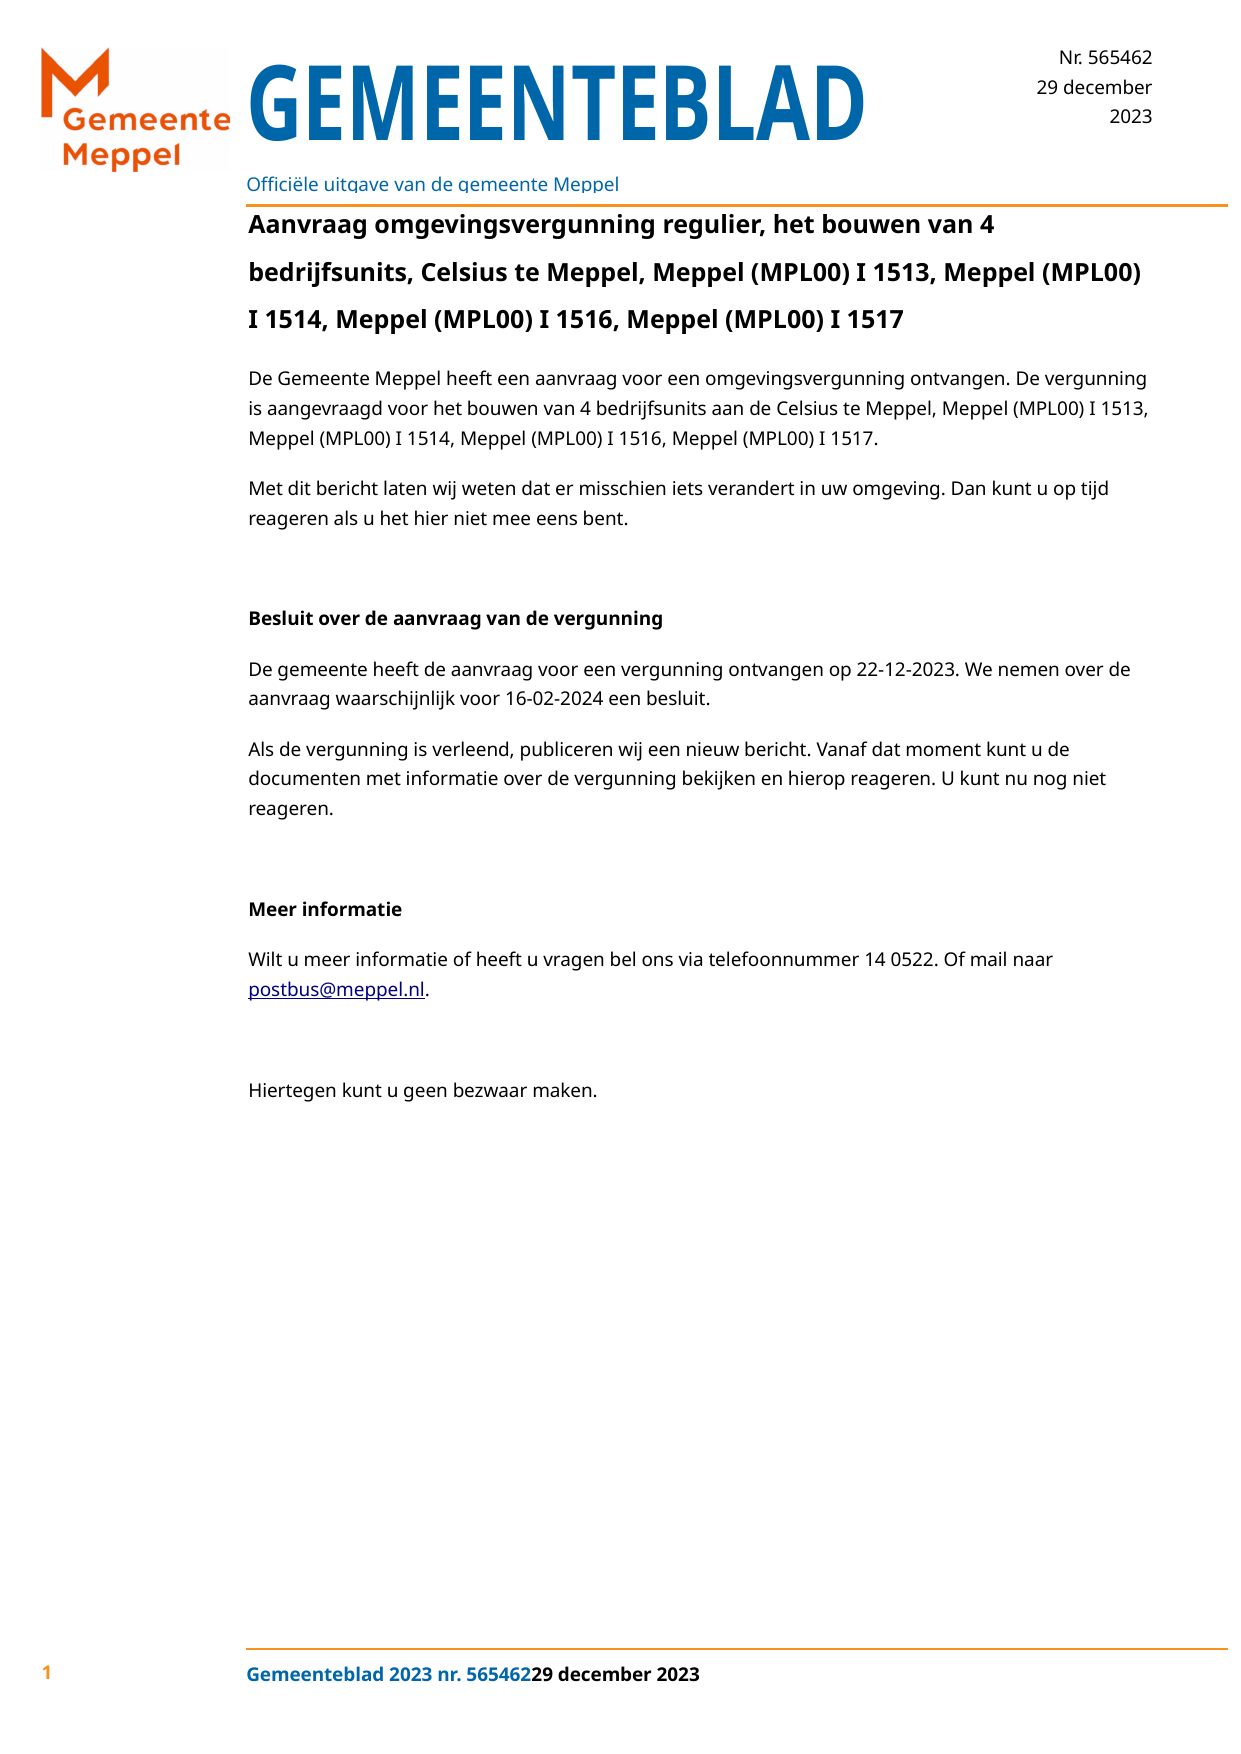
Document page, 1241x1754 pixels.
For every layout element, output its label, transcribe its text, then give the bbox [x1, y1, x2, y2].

text De gemeente heeft de aanvraag voor een vergunning ontvangen op 22-12-2023. We nemen over de aanvraag waarschijnlijk voor 16-02-2024 een besluit. [248, 656, 1152, 711]
text Wilt u meer informatie of heeft u vragen bel ons via telefoonnummer 14 0522. Of mail naar postbus@meppel.nl. [248, 946, 1152, 1002]
text Hiertegen kunt u geen bezwaar maken. [248, 1077, 1152, 1102]
text Met dit bericht laten wij weten dat er misschien iets verandert in uw omgeving. Dan kunt u op tijd reageren als u het hier niet mee eens bent. [248, 475, 1152, 530]
picture [41, 47, 231, 172]
text Als de vergunning is verleend, publiceren wij een nieuw bericht. Vanaf dat moment kunt u de documenten met informatie over de vergunning bekijken en hierop reageren. U kunt nu nog niet reageren. [248, 736, 1152, 821]
text Besluit over de aanvraag van de vergunning [248, 606, 1152, 631]
text De Gemeente Meppel heeft een aanvraag voor een omgevingsvergunning ontvangen. De vergunning is aangevraagd voor het bouwen van 4 bedrijfsunits aan de Celsius te Meppel, Meppel (MPL00) I 1513, Meppel (MPL00) I 1514, Meppel (MPL00) I 1516, Meppel (MPL00) I 1517. [248, 366, 1152, 450]
text Aanvraag omgevingsvergunning regulier, het bouwen van 4 bedrijfsunits, Celsius te Meppel, Meppel (MPL00) I 1513, Meppel (MPL00) I 1514, Meppel (MPL00) I 1516, Meppel (MPL00) I 1517 [248, 207, 1152, 336]
text Meer informatie [248, 896, 1152, 922]
